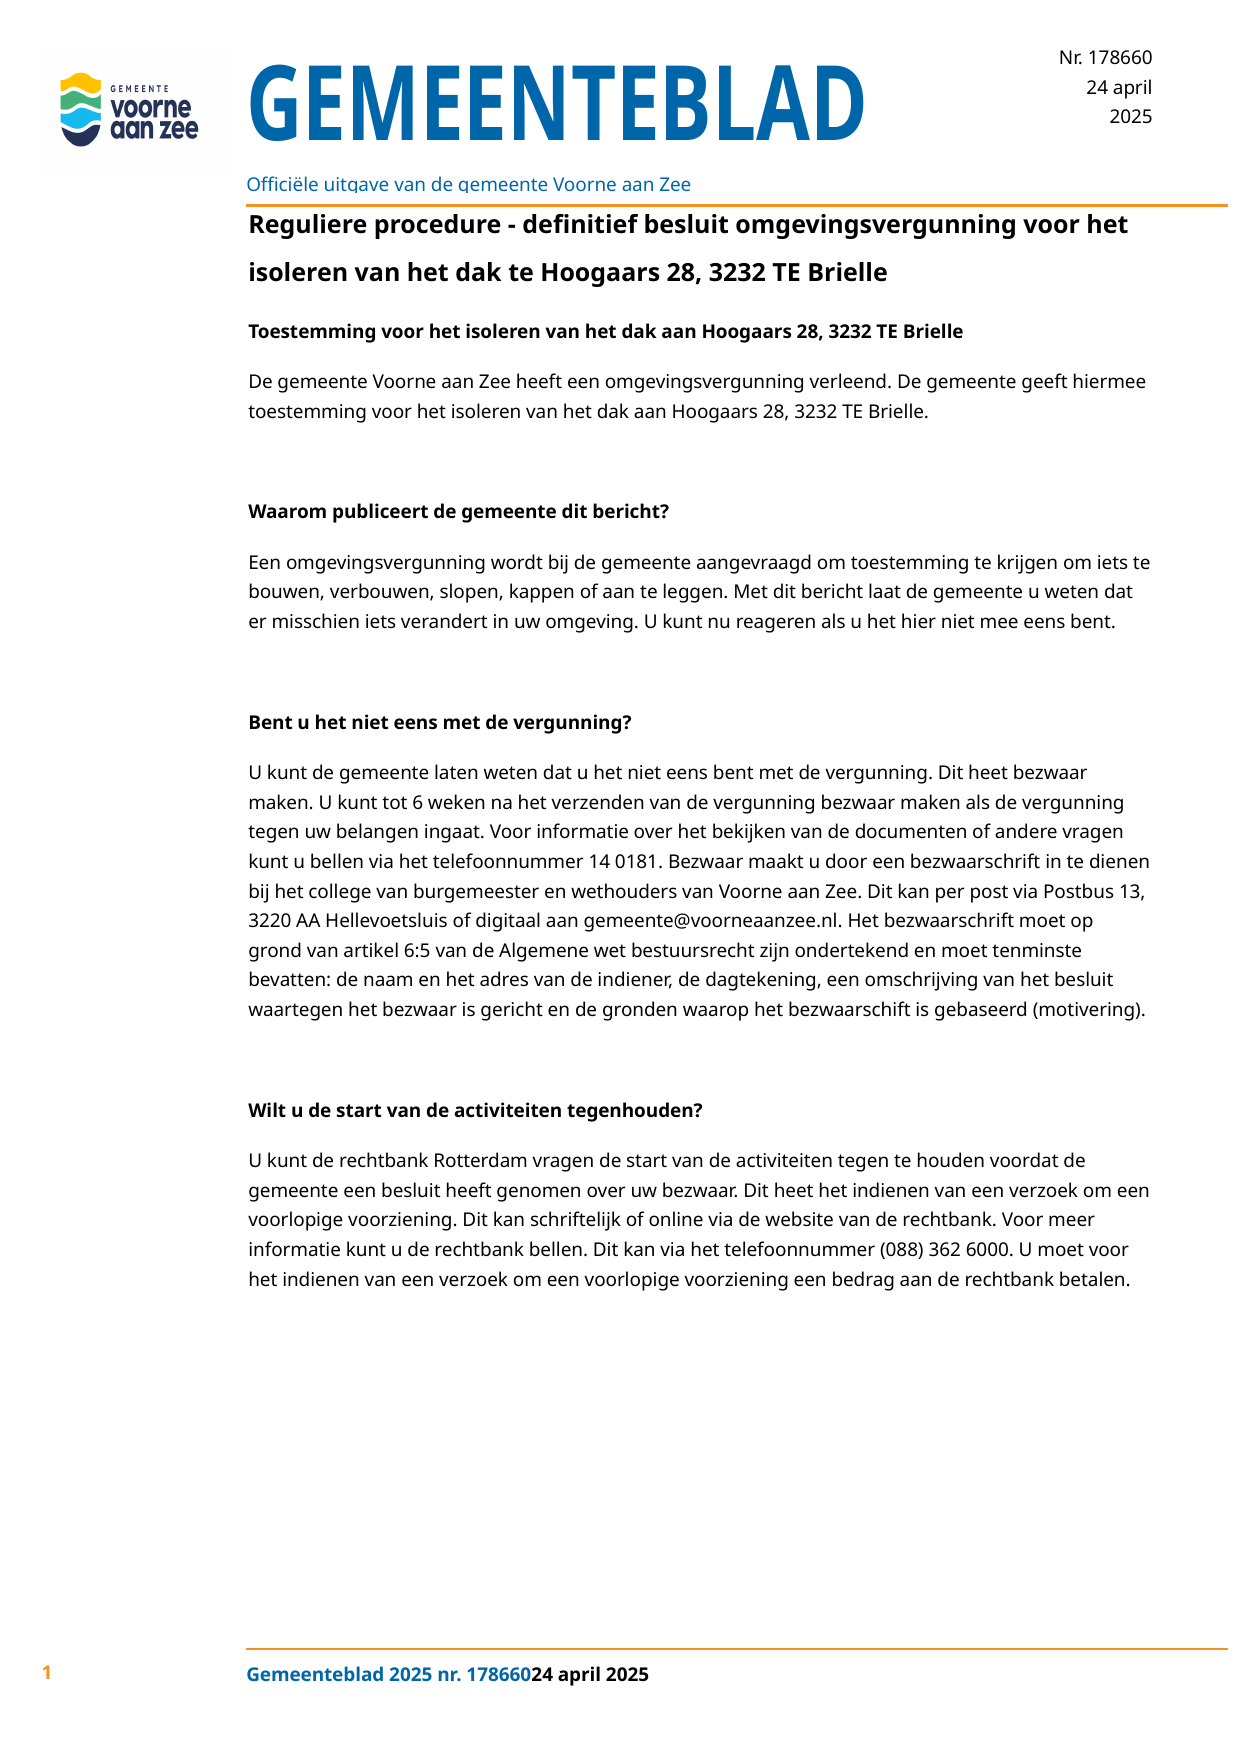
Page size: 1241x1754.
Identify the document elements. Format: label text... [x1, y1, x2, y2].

text Een omgevingsvergunning wordt bij de gemeente aangevraagd om toestemming te krijgen om iets te bouwen, verbouwen, slopen, kappen of aan te leggen. Met dit bericht laat de gemeente u weten dat er misschien iets verandert in uw omgeving. U kunt nu reageren als u het hier niet mee eens bent. [248, 549, 1152, 634]
text Wilt u de start van de activiteiten tegenhouden? [248, 1097, 1152, 1123]
text Bent u het niet eens met de vergunning? [248, 709, 1152, 735]
picture [41, 47, 231, 172]
text U kunt de rechtbank Rotterdam vragen de start van de activiteiten tegen te houden voordat de gemeente een besluit heeft genomen over uw bezwaar. Dit heet het indienen van een verzoek om een voorlopige voorziening. Dit kan schriftelijk of online via de website van de rechtbank. Voor meer informatie kunt u de rechtbank bellen. Dit kan via het telefoonnummer (088) 362 6000. U moet voor het indienen van een verzoek om een voorlopige voorziening een bedrag aan de rechtbank betalen. [248, 1147, 1152, 1292]
text Toestemming voor het isoleren van het dak aan Hoogaars 28, 3232 TE Brielle [248, 318, 1152, 344]
text U kunt de gemeente laten weten dat u het niet eens bent met de vergunning. Dit heet bezwaar maken. U kunt tot 6 weken na het verzenden van de vergunning bezwaar maken als de vergunning tegen uw belangen ingaat. Voor informatie over het bekijken van de documenten of andere vragen kunt u bellen via het telefoonnummer 14 0181. Bezwaar maakt u door een bezwaarschrift in te dienen bij het college van burgemeester en wethouders van Voorne aan Zee. Dit kan per post via Postbus 13, 3220 AA Hellevoetsluis of digitaal aan gemeente@voorneaanzee.nl. Het bezwaarschrift moet op grond van artikel 6:5 van de Algemene wet bestuursrecht zijn ondertekend en moet tenminste bevatten: de naam en het adres van de indiener, de dagtekening, een omschrijving van het besluit waartegen het bezwaar is gericht en de gronden waarop het bezwaarschift is gebaseerd (motivering). [248, 759, 1152, 1022]
text Waarom publiceert de gemeente dit bericht? [248, 499, 1152, 524]
text Reguliere procedure - definitief besluit omgevingsvergunning voor het isoleren van het dak te Hoogaars 28, 3232 TE Brielle [248, 207, 1152, 288]
text De gemeente Voorne aan Zee heeft een omgevingsvergunning verleend. De gemeente geeft hiermee toestemming voor het isoleren van het dak aan Hoogaars 28, 3232 TE Brielle. [248, 368, 1152, 424]
